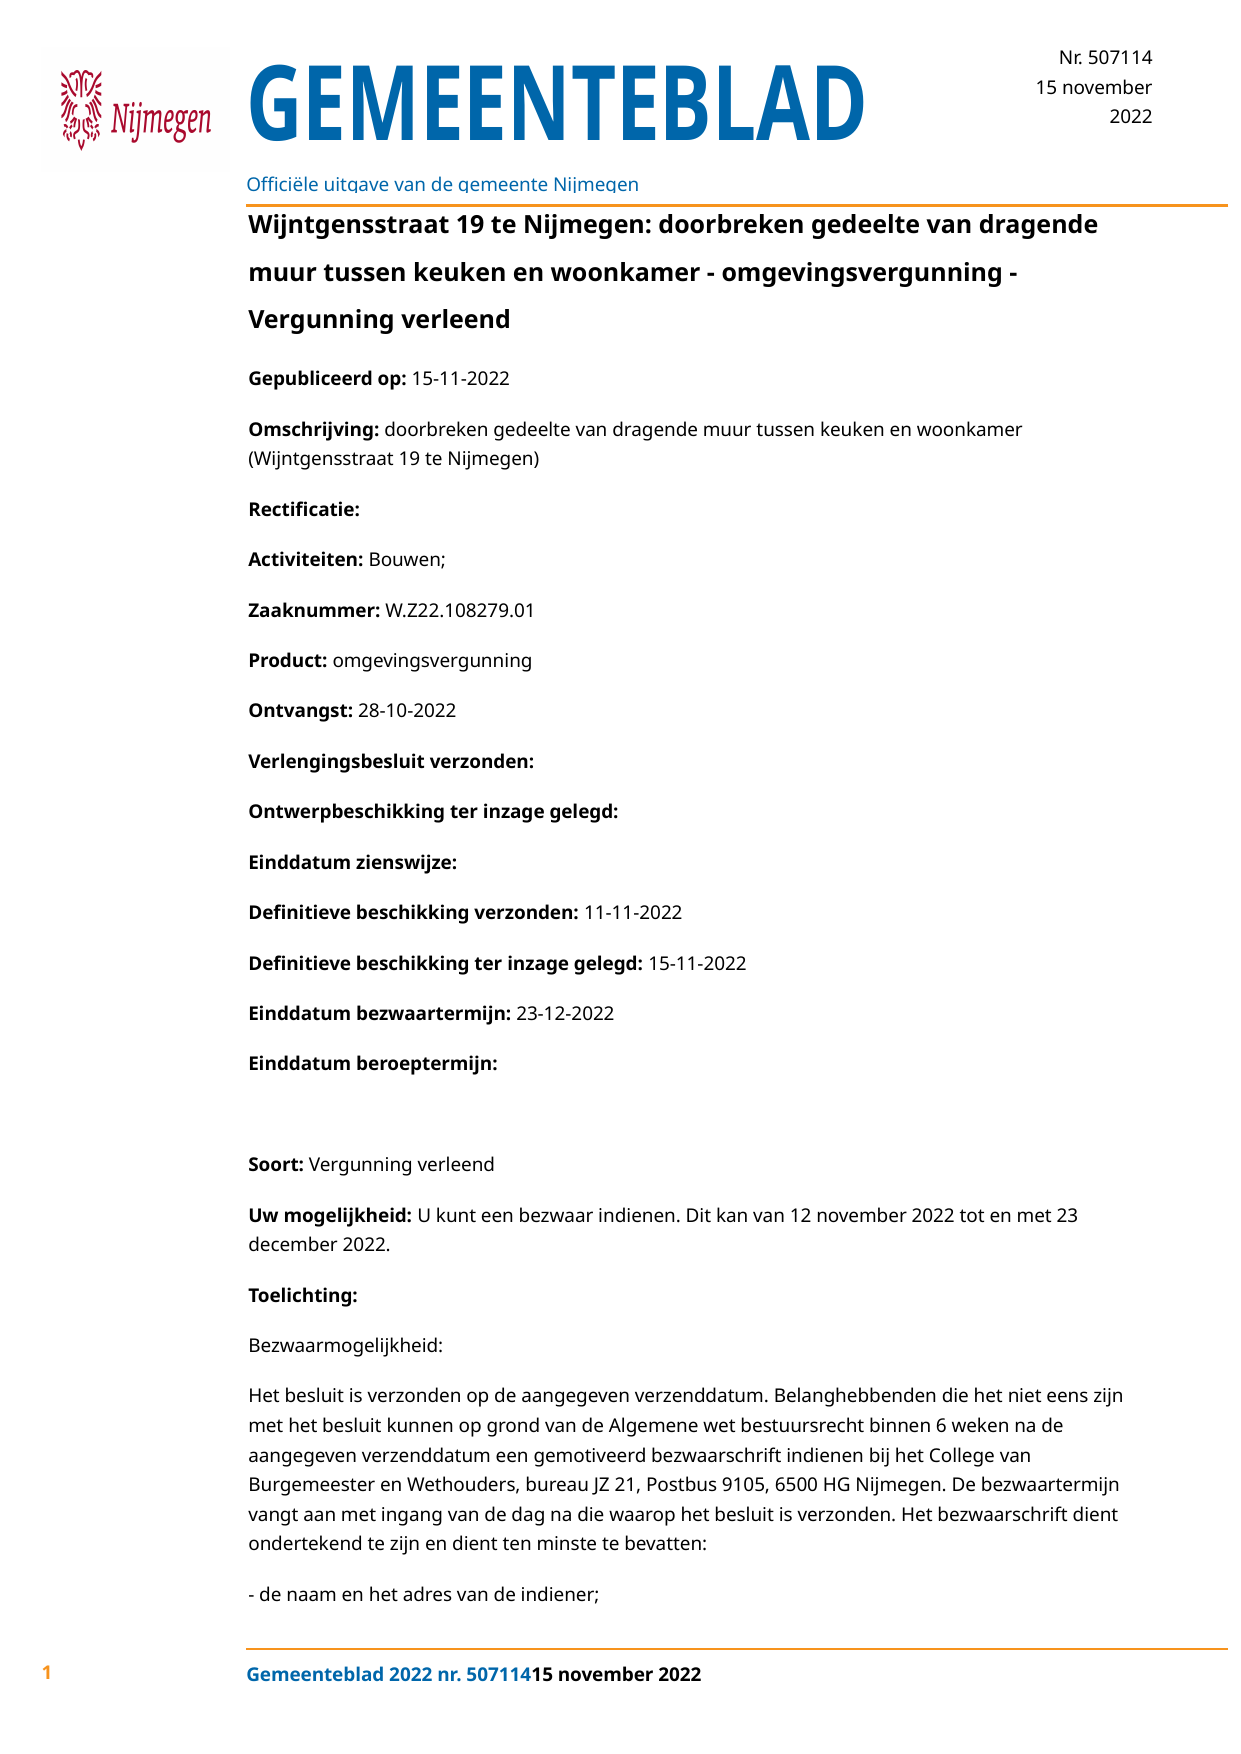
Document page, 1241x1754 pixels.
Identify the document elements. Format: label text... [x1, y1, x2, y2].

text Het besluit is verzonden op de aangegeven verzenddatum. Belanghebbenden die het niet eens zijn met het besluit kunnen op grond van de Algemene wet bestuursrecht binnen 6 weken na de aangegeven verzenddatum een gemotiveerd bezwaarschrift indienen bij het College van Burgemeester en Wethouders, bureau JZ 21, Postbus 9105, 6500 HG Nijmegen. De bezwaartermijn vangt aan met ingang van de dag na die waarop het besluit is verzonden. Het bezwaarschrift dient ondertekend te zijn en dient ten minste te bevatten: [248, 1383, 1152, 1556]
text Definitieve beschikking verzonden: 11-11-2022 [248, 899, 1152, 925]
text Omschrijving: doorbreken gedeelte van dragende muur tussen keuken en woonkamer (Wijntgensstraat 19 te Nijmegen) [248, 416, 1152, 471]
text Uw mogelijkheid: U kunt een bezwaar indienen. Dit kan van 12 november 2022 tot en met 23 december 2022. [248, 1202, 1152, 1257]
text Product: omgevingsvergunning [248, 647, 1152, 673]
text Einddatum beroeptermijn: [248, 1051, 1152, 1076]
text Toelichting: [248, 1282, 1152, 1307]
text Bezwaarmogelijkheid: [248, 1332, 1152, 1358]
text Definitieve beschikking ter inzage gelegd: 15-11-2022 [248, 950, 1152, 975]
text Einddatum bezwaartermijn: 23-12-2022 [248, 1000, 1152, 1026]
text Gepubliceerd op: 15-11-2022 [248, 366, 1152, 391]
text Zaaknummer: W.Z22.108279.01 [248, 597, 1152, 622]
text Activiteiten: Bouwen; [248, 546, 1152, 572]
text Rectificatie: [248, 496, 1152, 522]
text - de naam en het adres van de indiener; [248, 1581, 1152, 1607]
text Einddatum zienswijze: [248, 849, 1152, 874]
text Soort: Vergunning verleend [248, 1151, 1152, 1177]
text Ontwerpbeschikking ter inzage gelegd: [248, 798, 1152, 824]
picture [41, 47, 231, 172]
text Ontvangst: 28-10-2022 [248, 698, 1152, 723]
text Wijntgensstraat 19 te Nijmegen: doorbreken gedeelte van dragende muur tussen keuken en woonkamer - omgevingsvergunning - Vergunning verleend [248, 207, 1152, 336]
text Verlengingsbesluit verzonden: [248, 748, 1152, 774]
